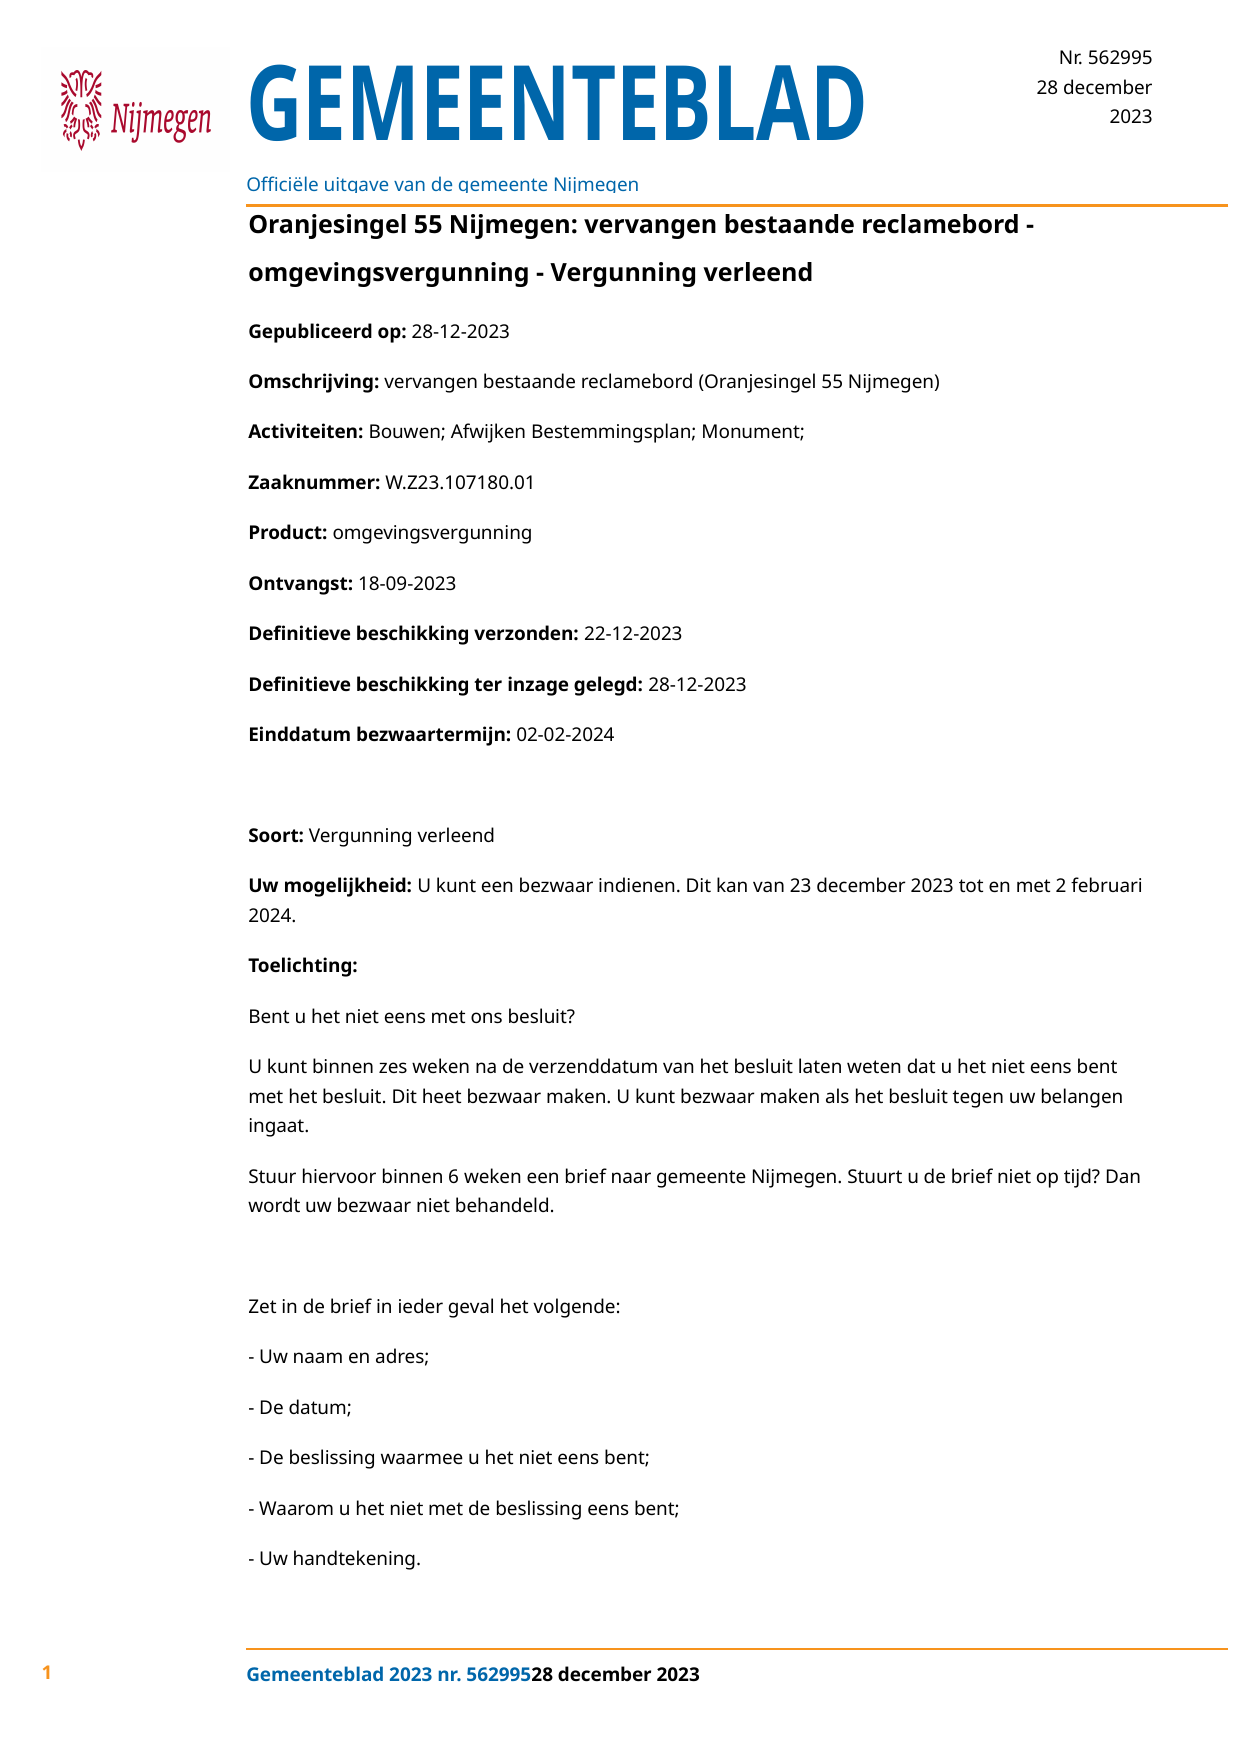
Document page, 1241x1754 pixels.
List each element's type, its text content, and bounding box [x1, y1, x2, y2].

text Einddatum bezwaartermijn: 02-02-2024 [248, 721, 1152, 747]
text U kunt binnen zes weken na de verzenddatum van het besluit laten weten dat u het niet eens bent met het besluit. Dit heet bezwaar maken. U kunt bezwaar maken als het besluit tegen uw belangen ingaat. [248, 1053, 1152, 1138]
text Stuur hiervoor binnen 6 weken een brief naar gemeente Nijmegen. Stuurt u de brief niet op tijd? Dan wordt uw bezwaar niet behandeld. [248, 1163, 1152, 1218]
text Zet in de brief in ieder geval het volgende: [248, 1293, 1152, 1319]
text Toelichting: [248, 952, 1152, 978]
text Zaaknummer: W.Z23.107180.01 [248, 469, 1152, 495]
text Uw mogelijkheid: U kunt een bezwaar indienen. Dit kan van 23 december 2023 tot en met 2 februari 2024. [248, 872, 1152, 928]
text Activiteiten: Bouwen; Afwijken Bestemmingsplan; Monument; [248, 419, 1152, 444]
text Soort: Vergunning verleend [248, 822, 1152, 848]
text Omschrijving: vervangen bestaande reclamebord (Oranjesingel 55 Nijmegen) [248, 368, 1152, 394]
text - Uw handtekening. [248, 1545, 1152, 1571]
text Gepubliceerd op: 28-12-2023 [248, 318, 1152, 344]
text Ontvangst: 18-09-2023 [248, 570, 1152, 596]
text - Uw naam en adres; [248, 1344, 1152, 1369]
text Product: omgevingsvergunning [248, 519, 1152, 545]
text - De datum; [248, 1394, 1152, 1420]
text - Waarom u het niet met de beslissing eens bent; [248, 1495, 1152, 1521]
text Definitieve beschikking ter inzage gelegd: 28-12-2023 [248, 671, 1152, 697]
text - De beslissing waarmee u het niet eens bent; [248, 1444, 1152, 1470]
picture [41, 47, 231, 172]
text Definitieve beschikking verzonden: 22-12-2023 [248, 620, 1152, 646]
text Bent u het niet eens met ons besluit? [248, 1003, 1152, 1029]
text Oranjesingel 55 Nijmegen: vervangen bestaande reclamebord - omgevingsvergunning - Vergunning verleend [248, 207, 1152, 288]
